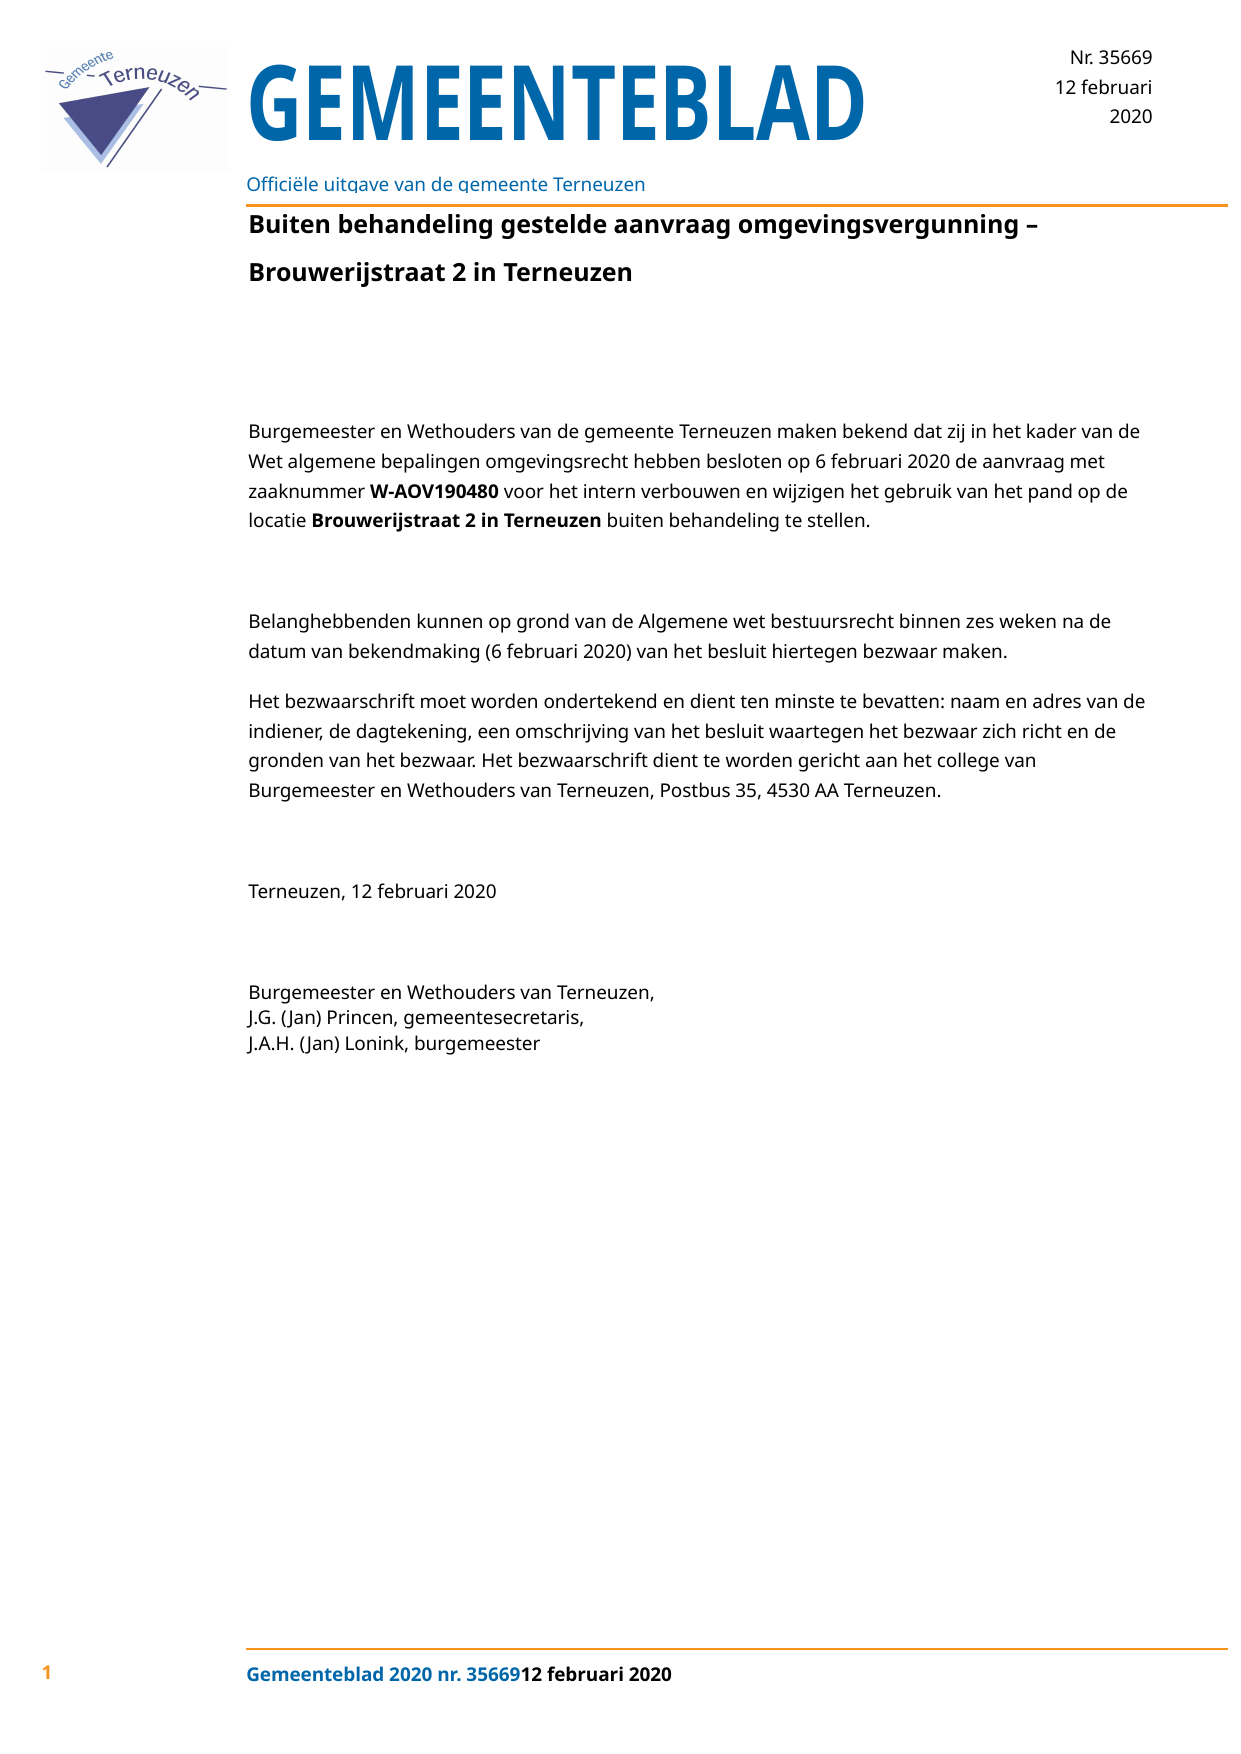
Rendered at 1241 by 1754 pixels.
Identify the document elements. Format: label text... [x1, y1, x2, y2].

picture [41, 47, 231, 172]
text Buiten behandeling gestelde aanvraag omgevingsvergunning – Brouwerijstraat 2 in Terneuzen [248, 207, 1152, 288]
table_cell [837, 1005, 1152, 1030]
text Belanghebbenden kunnen op grond van de Algemene wet bestuursrecht binnen zes weken na de datum van bekendmaking (6 februari 2020) van het besluit hiertegen bezwaar maken. [248, 608, 1152, 664]
text Burgemeester en Wethouders van de gemeente Terneuzen maken bekend dat zij in het kader van de Wet algemene bepalingen omgevingsrecht hebben besloten op 6 februari 2020 de aanvraag met zaaknummer W-AOV190480 voor het intern verbouwen en wijzigen het gebruik van het pand op de locatie Brouwerijstraat 2 in Terneuzen buiten behandeling te stellen. [248, 419, 1152, 533]
text Terneuzen, 12 februari 2020 [248, 878, 1152, 904]
table_cell J.A.H. (Jan) Lonink, burgemeester [248, 1030, 1152, 1056]
table_cell J.G. (Jan) Princen, gemeentesecretaris, [248, 1005, 837, 1030]
text Het bezwaarschrift moet worden ondertekend en dient ten minste te bevatten: naam en adres van de indiener, de dagtekening, een omschrijving van het besluit waartegen het bezwaar zich richt en de gronden van het bezwaar. Het bezwaarschrift dient te worden gericht aan het college van Burgemeester en Wethouders van Terneuzen, Postbus 35, 4530 AA Terneuzen. [248, 688, 1152, 803]
table_header Burgemeester en Wethouders van Terneuzen, [248, 979, 1152, 1004]
